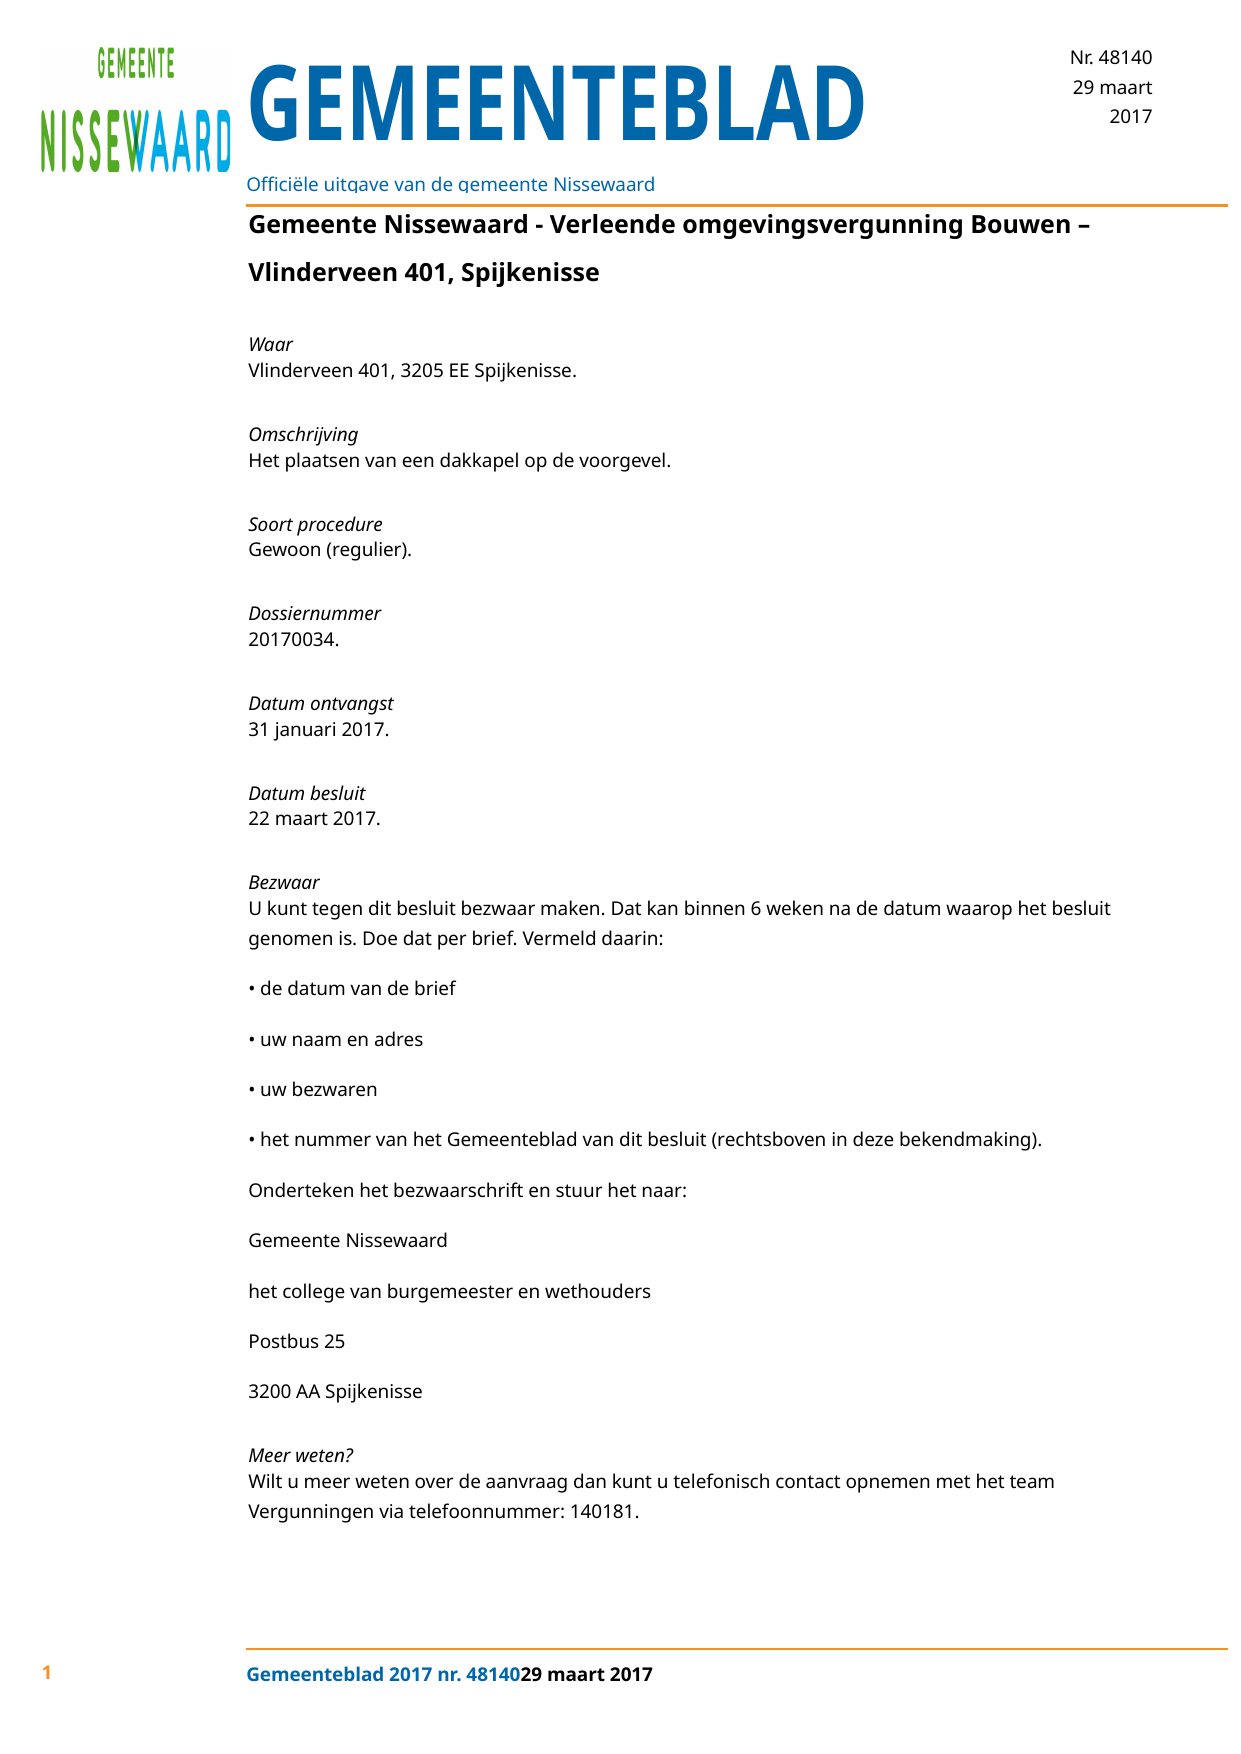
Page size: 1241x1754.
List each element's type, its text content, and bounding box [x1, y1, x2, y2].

text Meer weten? [248, 1443, 1152, 1468]
picture [41, 47, 231, 172]
text Vlinderveen 401, 3205 EE Spijkenisse. [248, 357, 1152, 383]
text 31 januari 2017. [248, 716, 1152, 742]
text Datum besluit [248, 780, 1152, 806]
text • de datum van de brief [248, 975, 1152, 1001]
text Wilt u meer weten over de aanvraag dan kunt u telefonisch contact opnemen met het team Vergunningen via telefoonnummer: 140181. [248, 1468, 1152, 1524]
text Omschrijving [248, 421, 1152, 447]
text 3200 AA Spijkenisse [248, 1379, 1152, 1404]
picture [154, 157, 165, 172]
picture [176, 157, 187, 172]
text Bezwaar [248, 869, 1152, 895]
text Postbus 25 [248, 1328, 1152, 1354]
picture [200, 151, 206, 172]
text 22 maart 2017. [248, 806, 1152, 831]
text Datum ontvangst [248, 690, 1152, 716]
text Soort procedure [248, 511, 1152, 537]
text • uw naam en adres [248, 1026, 1152, 1051]
text 20170034. [248, 626, 1152, 652]
text Waar [248, 331, 1152, 357]
text Gemeente Nissewaard [248, 1227, 1152, 1253]
text Gewoon (regulier). [248, 537, 1152, 562]
text • het nummer van het Gemeenteblad van dit besluit (rechtsboven in deze bekendmaking). [248, 1127, 1152, 1152]
text het college van burgemeester en wethouders [248, 1278, 1152, 1303]
picture [222, 122, 227, 160]
text U kunt tegen dit besluit bezwaar maken. Dat kan binnen 6 weken na de datum waarop het besluit genomen is. Doe dat per brief. Vermeld daarin: [248, 895, 1152, 951]
text • uw bezwaren [248, 1076, 1152, 1102]
text Dossiernummer [248, 601, 1152, 626]
picture [201, 122, 206, 138]
text Gemeente Nissewaard - Verleende omgevingsvergunning Bouwen – Vlinderveen 401, Spijkenisse [248, 207, 1152, 288]
text Het plaatsen van een dakkapel op de voorgevel. [248, 447, 1152, 473]
text Onderteken het bezwaarschrift en stuur het naar: [248, 1177, 1152, 1203]
